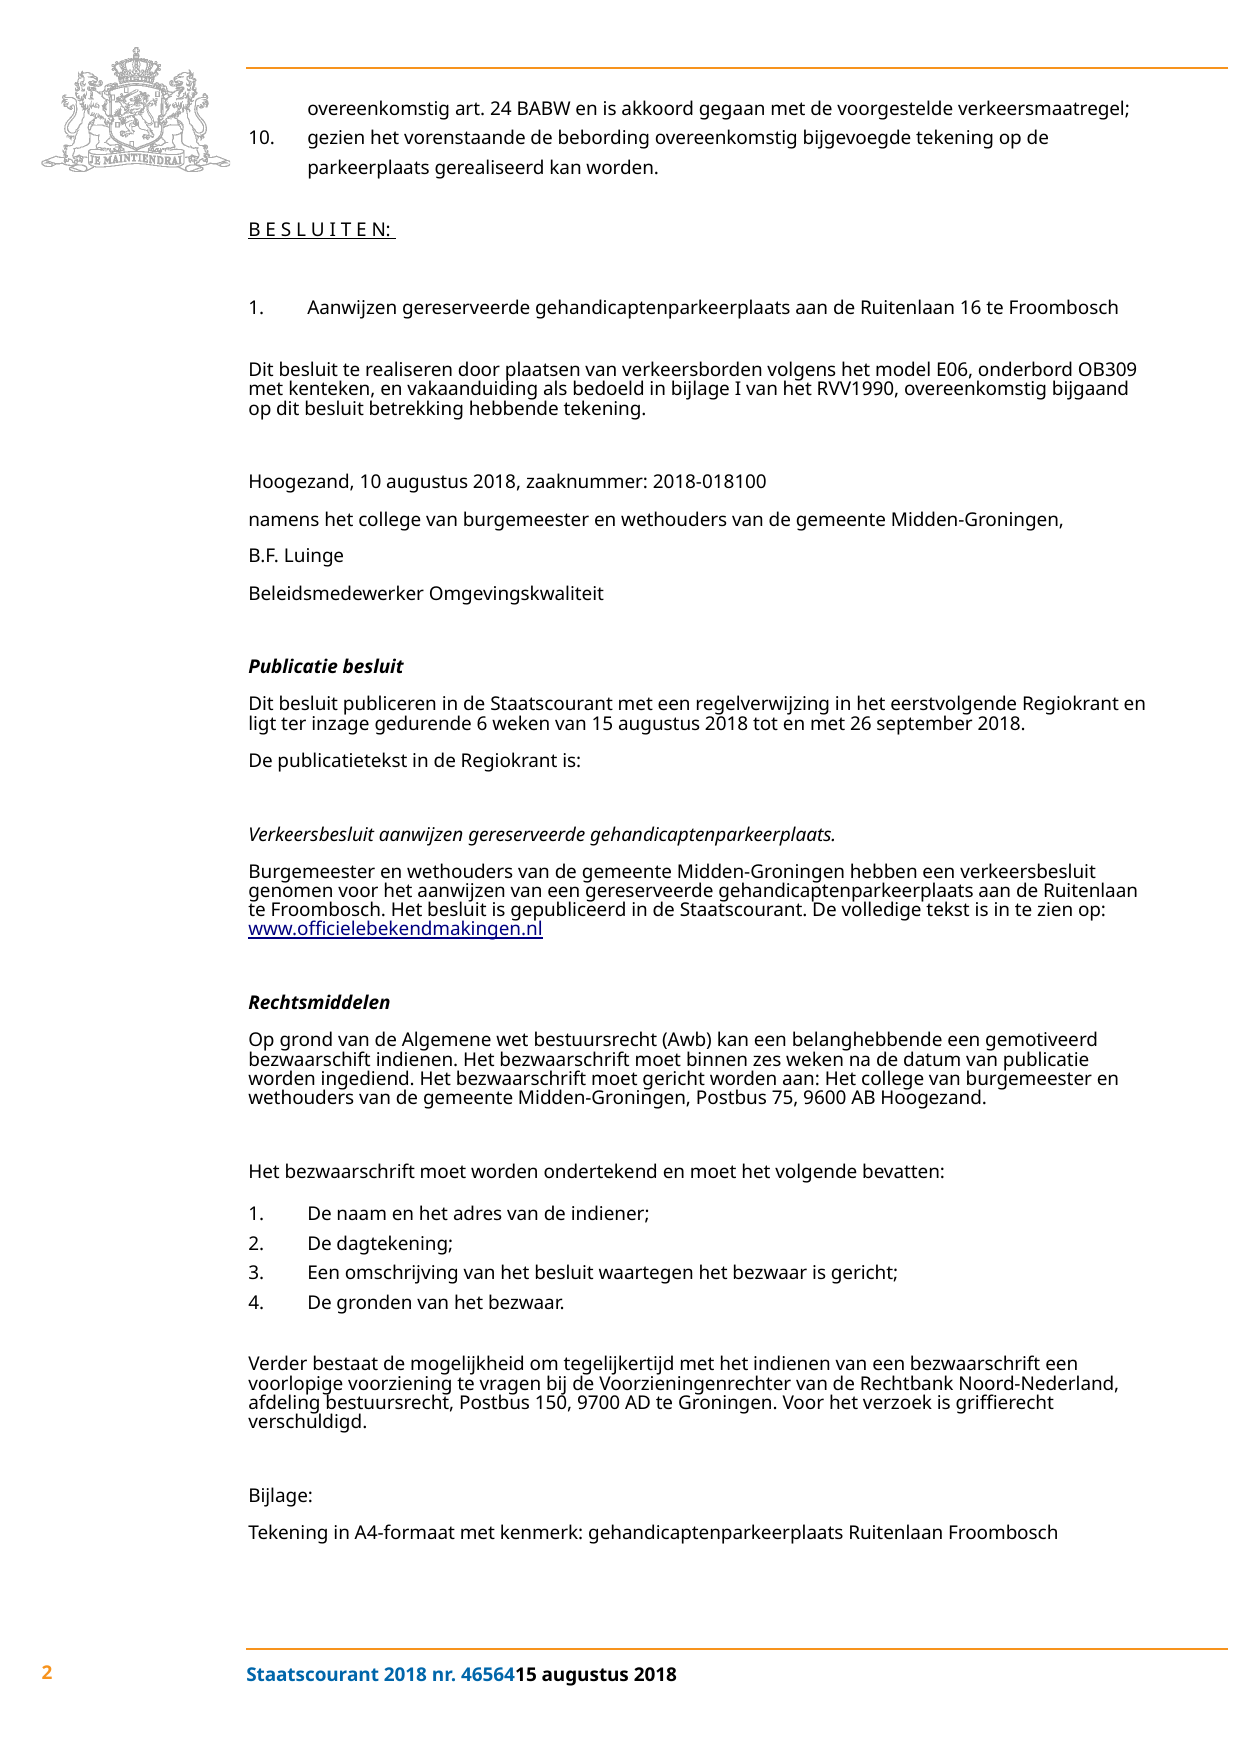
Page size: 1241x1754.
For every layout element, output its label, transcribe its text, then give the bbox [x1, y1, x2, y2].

text Tekening in A4-formaat met kenmerk: gehandicaptenparkeerplaats Ruitenlaan Froombosch [248, 1524, 1152, 1543]
text De publicatietekst in de Regiokrant is: [248, 752, 1152, 771]
text Op grond van de Algemene wet bestuursrecht (Awb) kan een belanghebbende een gemotiveerd bezwaarschift indienen. Het bezwaarschrift moet binnen zes weken na de datum van publicatie worden ingediend. Het bezwaarschrift moet gericht worden aan: Het college van burgemeester en wethouders van de gemeente Midden-Groningen, Postbus 75, 9600 AB Hoogezand. [248, 1031, 1152, 1108]
list gezien het vorenstaande de bebording overeenkomstig bijgevoegde tekening op de parkeerplaats gerealiseerd kan worden. [248, 124, 1152, 180]
list De dagtekening; [248, 1230, 1152, 1255]
list Aanwijzen gereserveerde gehandicaptenparkeerplaats aan de Ruitenlaan 16 te Froombosch [248, 294, 1152, 320]
text Burgemeester en wethouders van de gemeente Midden-Groningen hebben een verkeersbesluit genomen voor het aanwijzen van een gereserveerde gehandicaptenparkeerplaats aan de Ruitenlaan te Froombosch. Het besluit is gepubliceerd in de Staatscourant. De volledige tekst is in te zien op: www.officielebekendmakingen.nl [248, 863, 1152, 940]
text Dit besluit te realiseren door plaatsen van verkeersborden volgens het model E06, onderbord OB309 met kenteken, en vakaanduiding als bedoeld in bijlage I van het RVV1990, overeenkomstig bijgaand op dit besluit betrekking hebbende tekening. [248, 361, 1152, 419]
text Beleidsmedewerker Omgevingskwaliteit [248, 584, 1152, 604]
text Publicatie besluit [248, 658, 1152, 678]
text Hoogezand, 10 augustus 2018, zaaknummer: 2018-018100 [248, 473, 1152, 493]
list overeenkomstig art. 24 BABW en is akkoord gegaan met de voorgestelde verkeersmaatregel; [248, 95, 1152, 121]
text Rechtsmiddelen [248, 994, 1152, 1014]
text Bijlage: [248, 1487, 1152, 1506]
text B.F. Luinge [248, 547, 1152, 567]
picture [41, 47, 231, 172]
text namens het college van burgemeester en wethouders van de gemeente Midden-Groningen, [248, 511, 1152, 530]
text Dit besluit publiceren in de Staatscourant met een regelverwijzing in het eerstvolgende Regiokrant en ligt ter inzage gedurende 6 weken van 15 augustus 2018 tot en met 26 september 2018. [248, 695, 1152, 734]
text Verder bestaat de mogelijkheid om tegelijkertijd met het indienen van een bezwaarschrift een voorlopige voorziening te vragen bij de Voorzieningenrechter van de Rechtbank Noord-Nederland, afdeling bestuursrecht, Postbus 150, 9700 AD te Groningen. Voor het verzoek is griffierecht verschuldigd. [248, 1355, 1152, 1432]
text Het bezwaarschrift moet worden ondertekend en moet het volgende bevatten: [248, 1163, 1152, 1182]
list Een omschrijving van het besluit waartegen het bezwaar is gericht; [248, 1259, 1152, 1285]
text B E S L U I T E N: [248, 221, 1152, 240]
list De naam en het adres van de indiener; [248, 1200, 1152, 1226]
text Verkeersbesluit aanwijzen gereserveerde gehandicaptenparkeerplaats. [248, 826, 1152, 845]
list De gronden van het bezwaar. [248, 1289, 1152, 1314]
